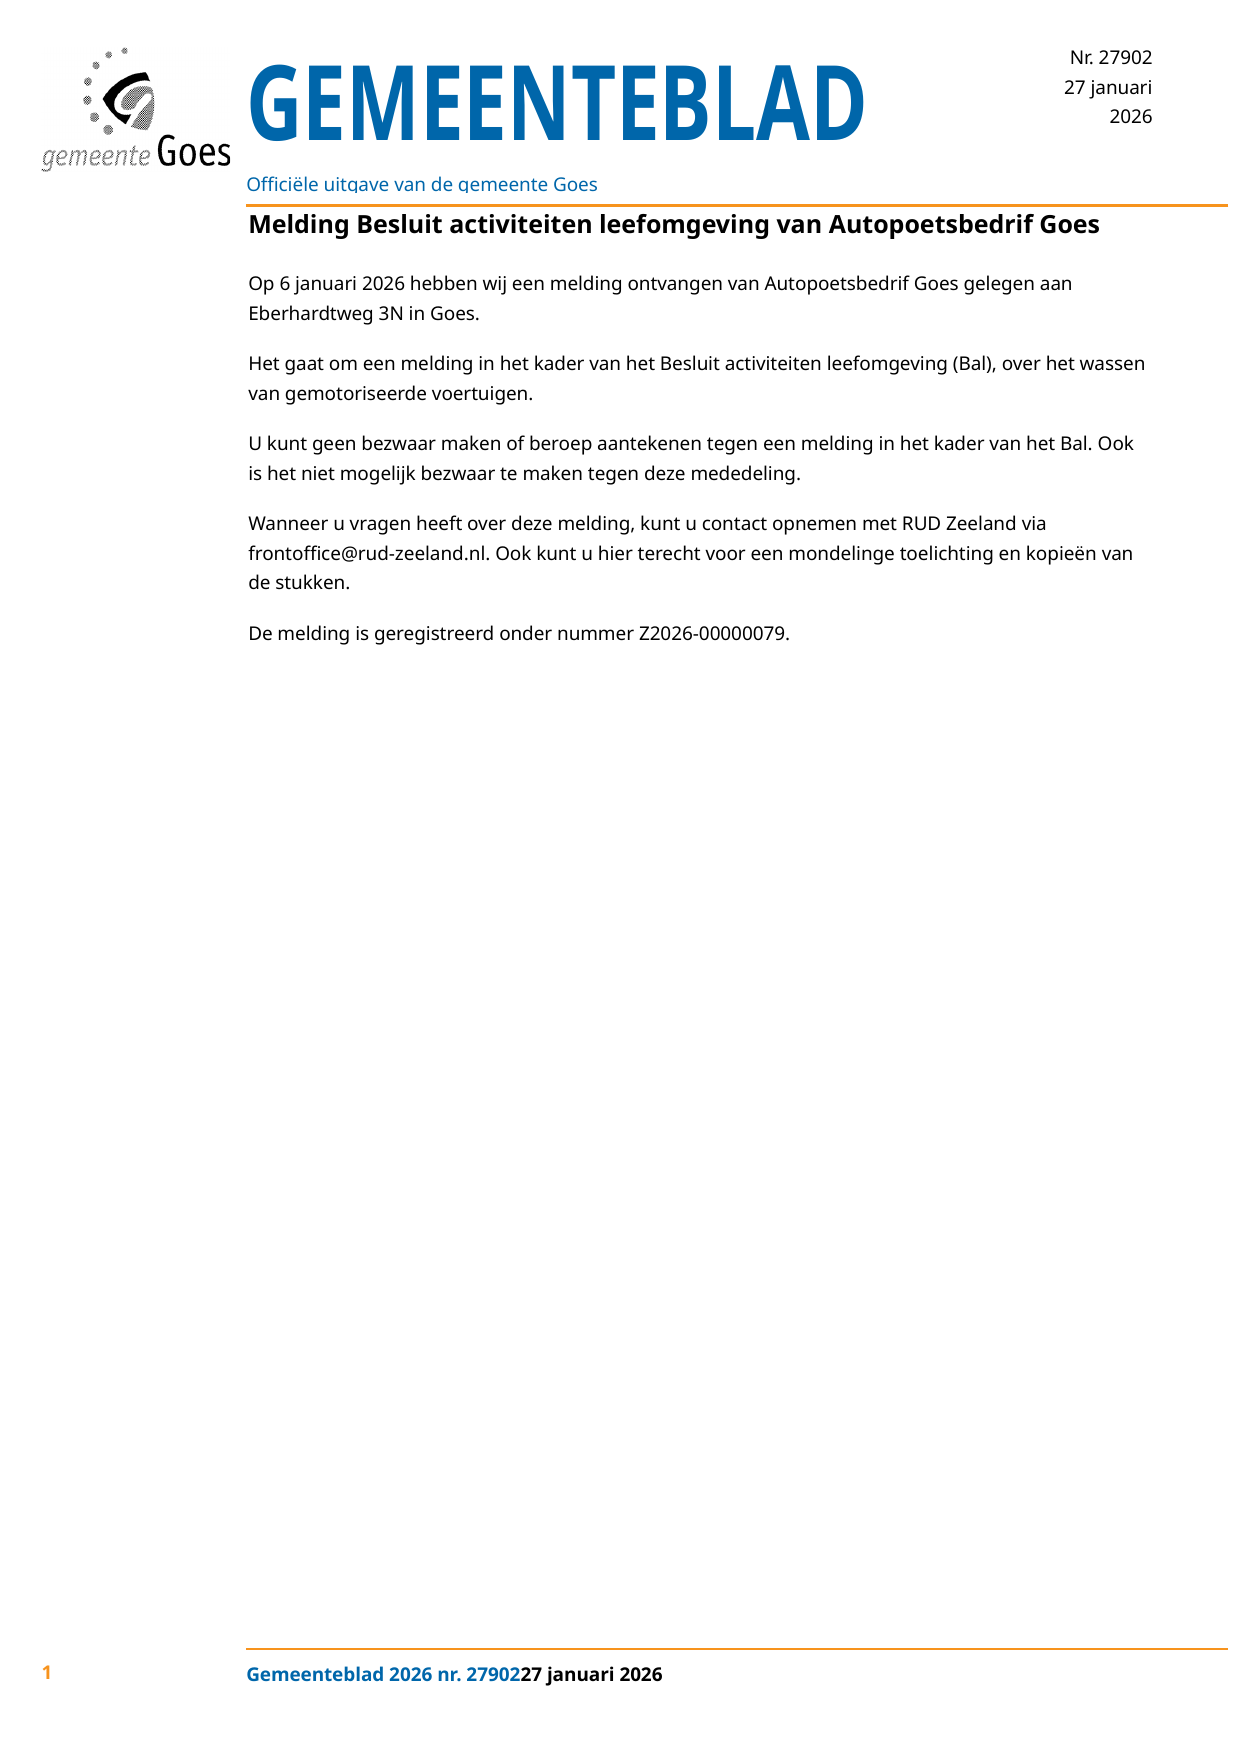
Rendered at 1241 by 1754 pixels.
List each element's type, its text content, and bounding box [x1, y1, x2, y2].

text Melding Besluit activiteiten leefomgeving van Autopoetsbedrif Goes [248, 207, 1152, 241]
text Wanneer u vragen heeft over deze melding, kunt u contact opnemen met RUD Zeeland via frontoffice@rud-zeeland.nl. Ook kunt u hier terecht voor een mondelinge toelichting en kopieën van de stukken. [248, 510, 1152, 595]
text Op 6 januari 2026 hebben wij een melding ontvangen van Autopoetsbedrif Goes gelegen aan Eberhardtweg 3N in Goes. [248, 270, 1152, 326]
text De melding is geregistreerd onder nummer Z2026-00000079. [248, 620, 1152, 646]
text Het gaat om een melding in het kader van het Besluit activiteiten leefomgeving (Bal), over het wassen van gemotoriseerde voertuigen. [248, 350, 1152, 406]
text U kunt geen bezwaar maken of beroep aantekenen tegen een melding in het kader van het Bal. Ook is het niet mogelijk bezwaar te maken tegen deze mededeling. [248, 430, 1152, 486]
picture [41, 47, 231, 172]
